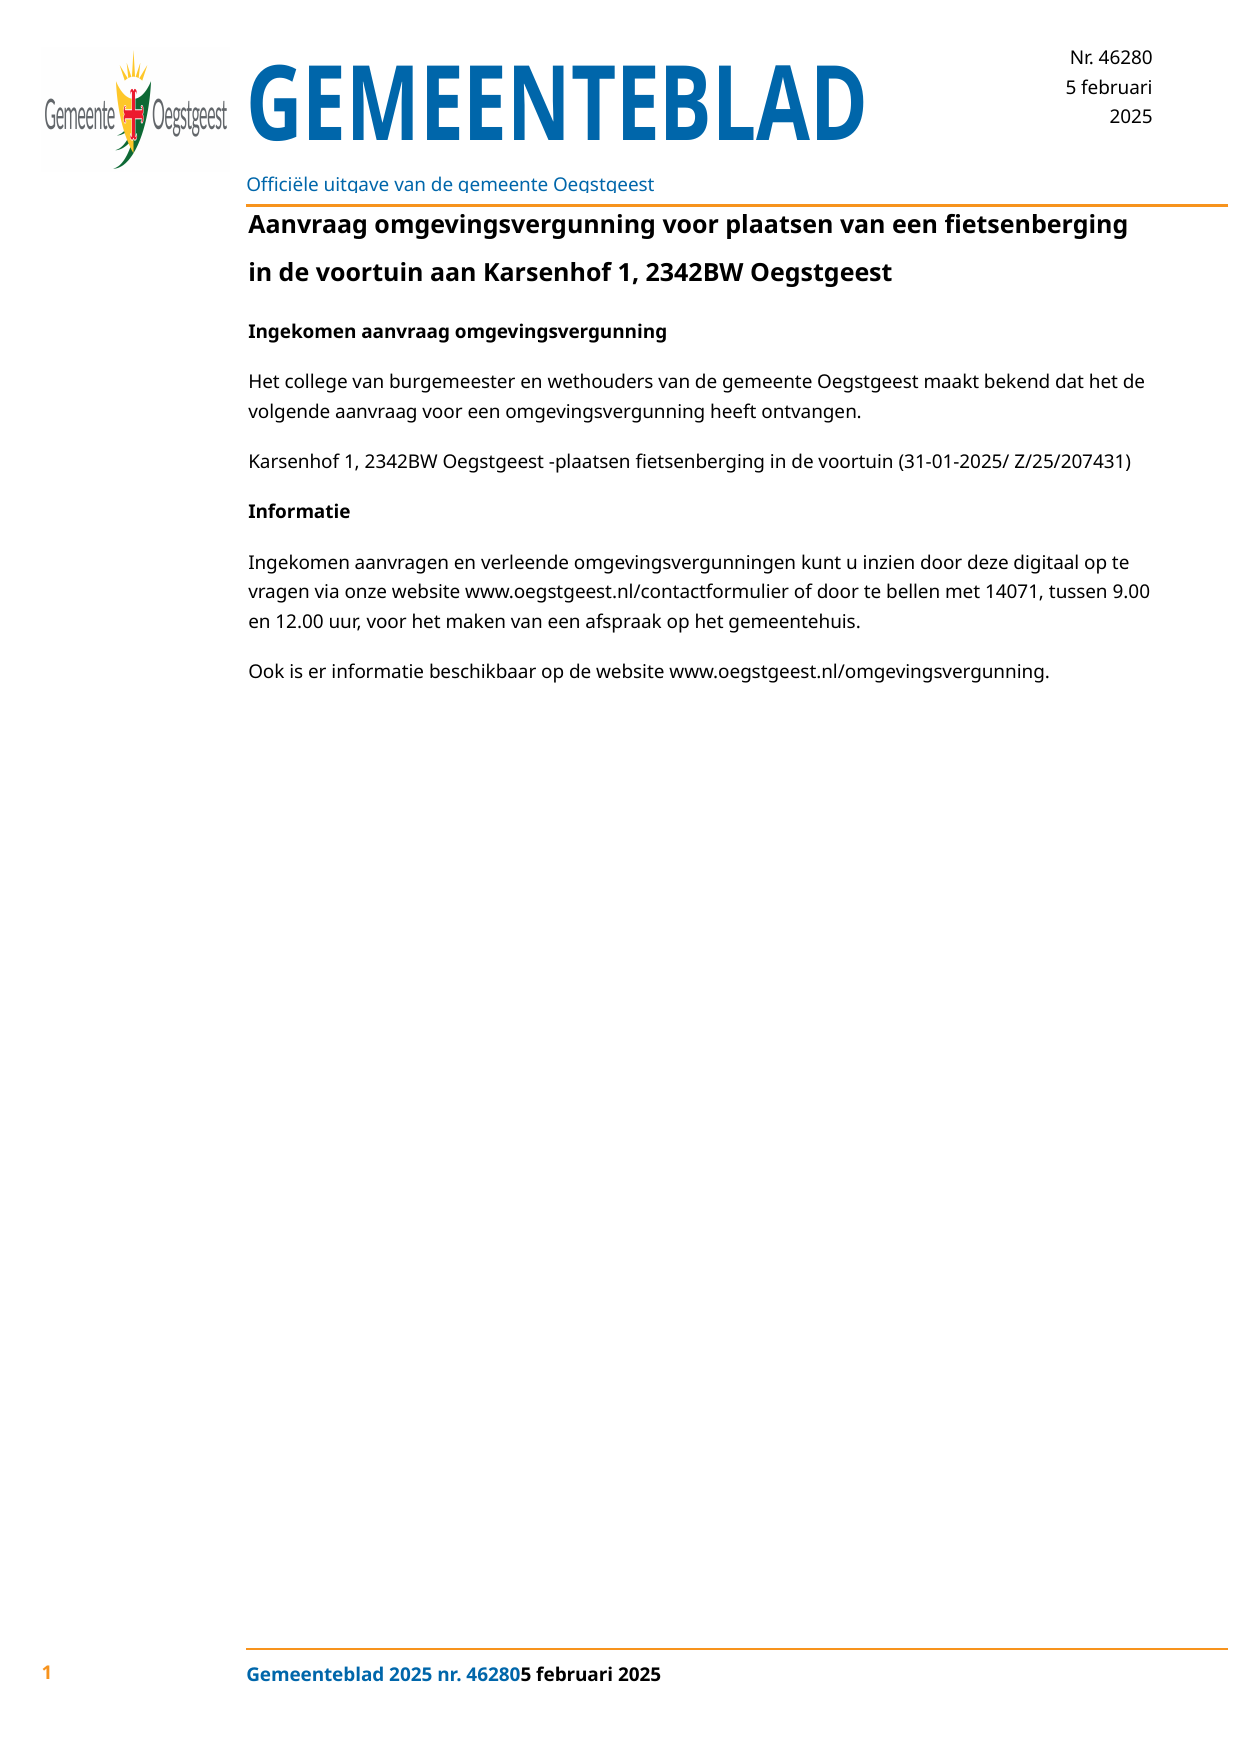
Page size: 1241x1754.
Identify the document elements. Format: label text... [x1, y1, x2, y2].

text Ingekomen aanvragen en verleende omgevingsvergunningen kunt u inzien door deze digitaal op te vragen via onze website www.oegstgeest.nl/contactformulier of door te bellen met 14071, tussen 9.00 en 12.00 uur, voor het maken van een afspraak op het gemeentehuis. [248, 549, 1152, 634]
text Aanvraag omgevingsvergunning voor plaatsen van een fietsenberging in de voortuin aan Karsenhof 1, 2342BW Oegstgeest [248, 207, 1152, 288]
text Karsenhof 1, 2342BW Oegstgeest -plaatsen fietsenberging in de voortuin (31-01-2025/ Z/25/207431) [248, 448, 1152, 474]
text Informatie [248, 499, 1152, 524]
text Ingekomen aanvraag omgevingsvergunning [248, 318, 1152, 344]
picture [41, 47, 231, 172]
text Ook is er informatie beschikbaar op de website www.oegstgeest.nl/omgevingsvergunning. [248, 659, 1152, 684]
text Het college van burgemeester en wethouders van de gemeente Oegstgeest maakt bekend dat het de volgende aanvraag voor een omgevingsvergunning heeft ontvangen. [248, 368, 1152, 424]
